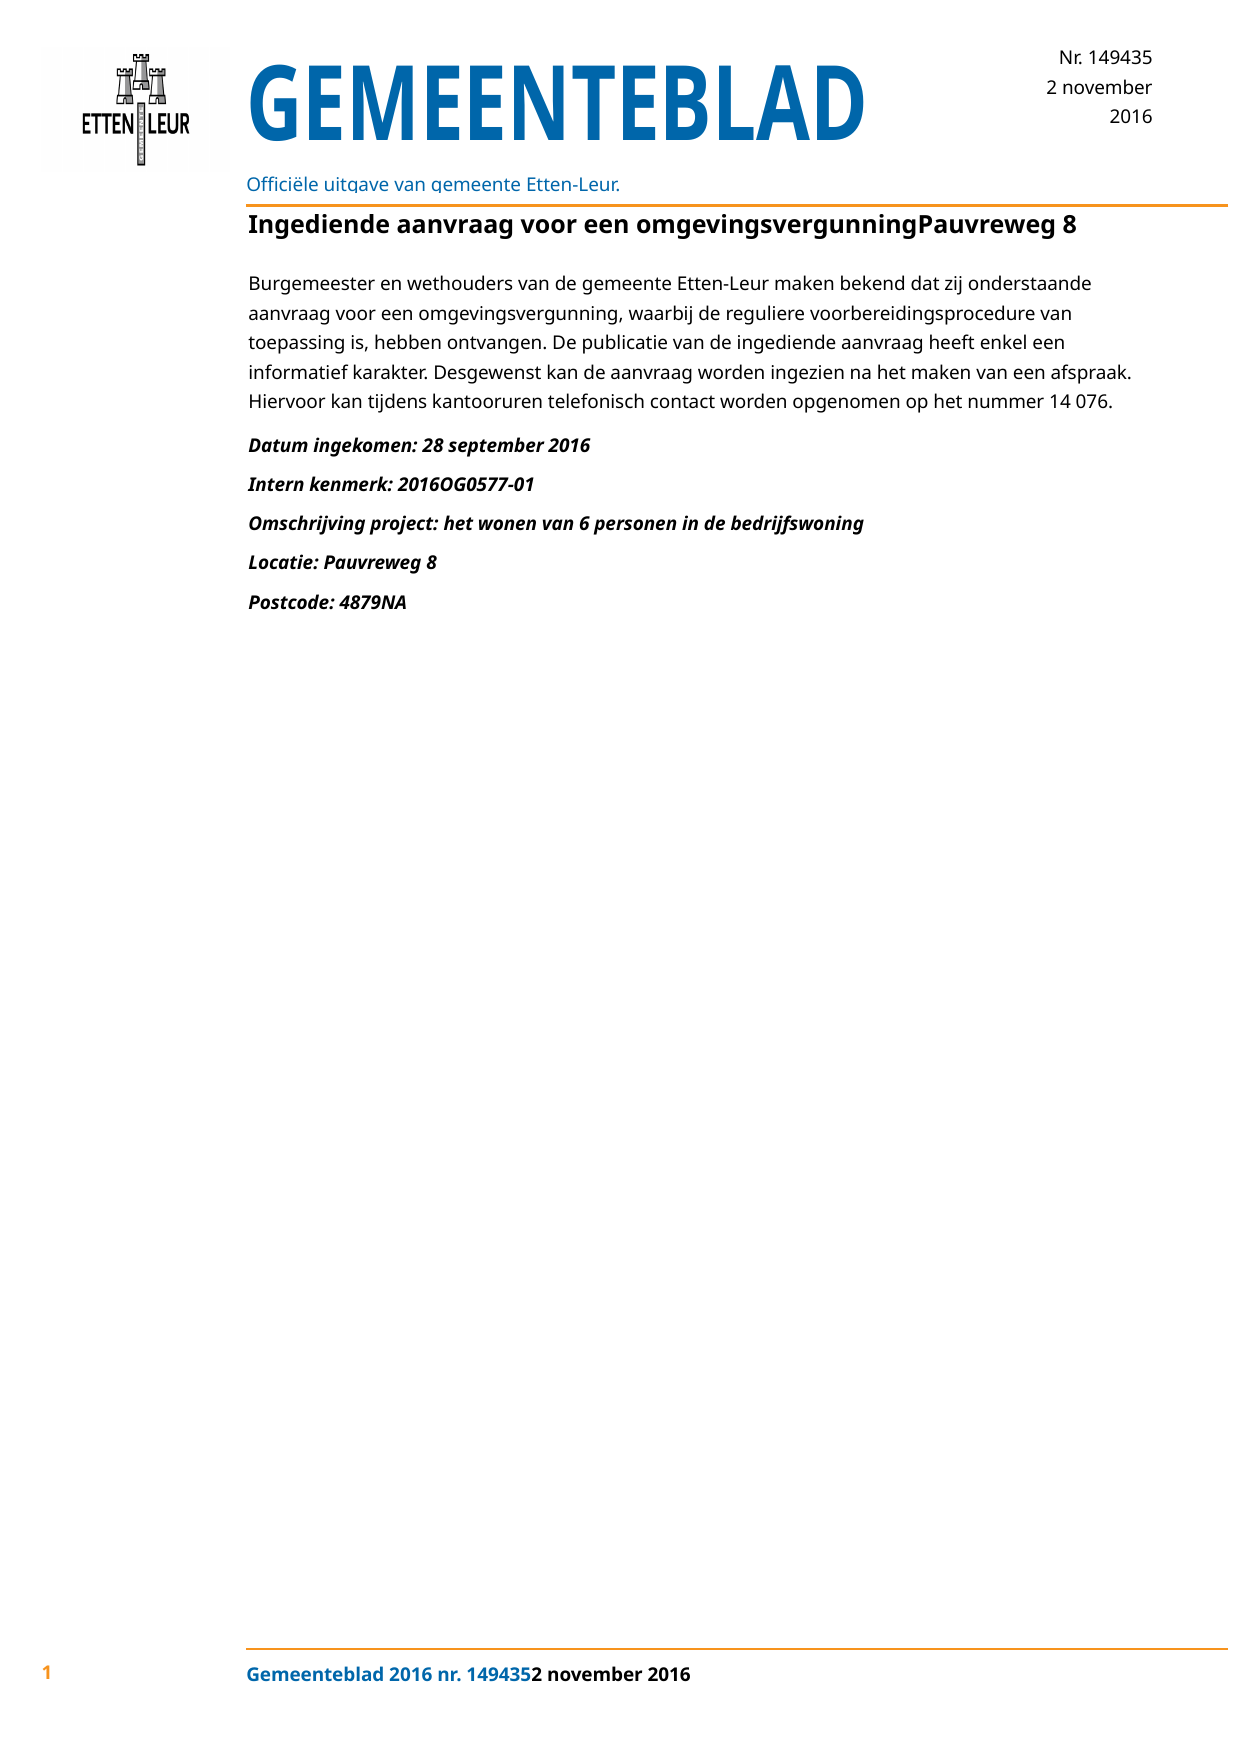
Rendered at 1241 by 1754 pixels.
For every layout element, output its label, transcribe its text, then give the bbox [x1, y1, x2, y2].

text Postcode: 4879NA [248, 589, 1152, 614]
text Intern kenmerk: 2016OG0577-01 [248, 471, 1152, 497]
text Ingediende aanvraag voor een omgevingsvergunningPauvreweg 8 [248, 207, 1152, 241]
text Locatie: Pauvreweg 8 [248, 549, 1152, 575]
picture [41, 47, 231, 172]
text Burgemeester en wethouders van de gemeente Etten-Leur maken bekend dat zij onderstaande aanvraag voor een omgevingsvergunning, waarbij de reguliere voorbereidingsprocedure van toepassing is, hebben ontvangen. De publicatie van de ingediende aanvraag heeft enkel een informatief karakter. Desgewenst kan de aanvraag worden ingezien na het maken van een afspraak. Hiervoor kan tijdens kantooruren telefonisch contact worden opgenomen op het nummer 14 076. [248, 270, 1152, 414]
text Datum ingekomen: 28 september 2016 [248, 432, 1152, 457]
text Omschrijving project: het wonen van 6 personen in de bedrijfswoning [248, 510, 1152, 536]
